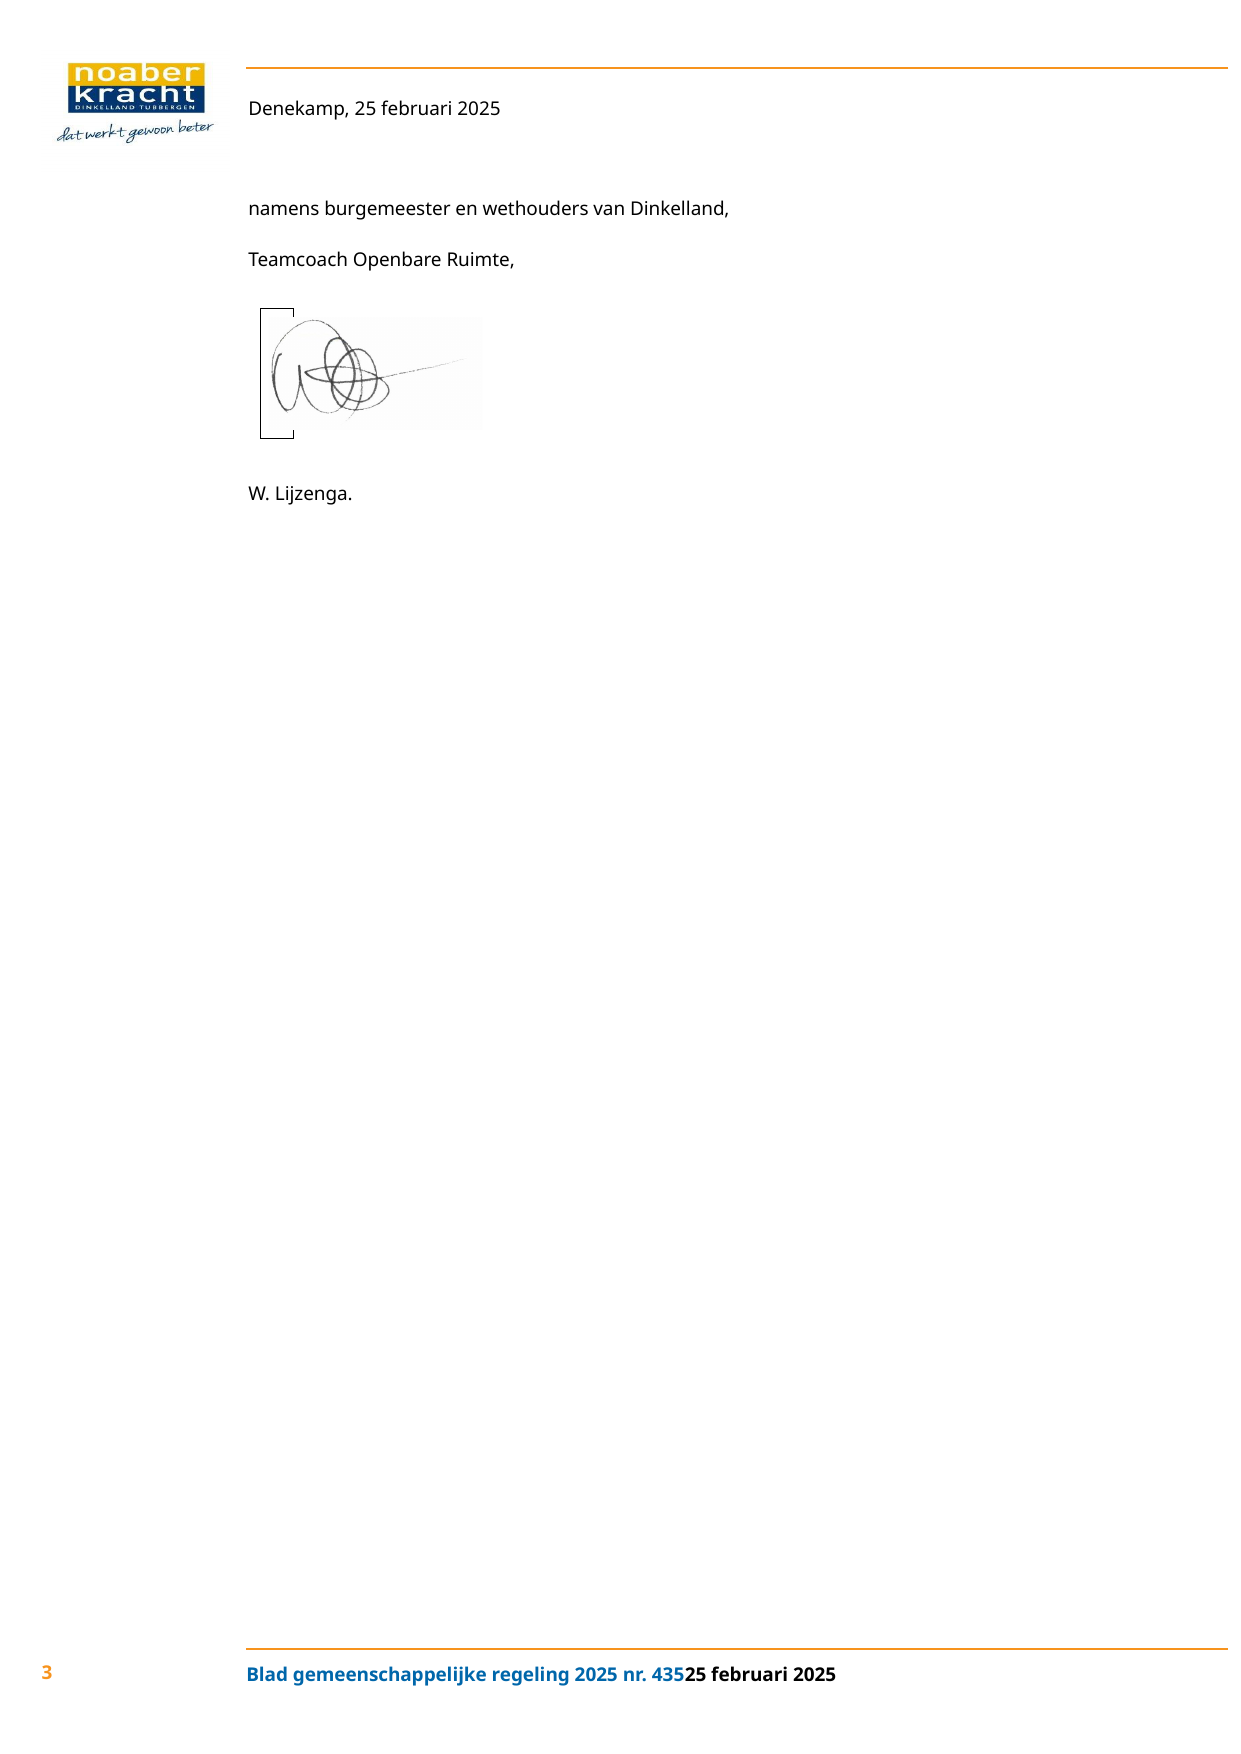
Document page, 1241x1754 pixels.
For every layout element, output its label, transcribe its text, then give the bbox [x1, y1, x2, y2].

text Teamcoach Openbare Ruimte, [248, 246, 1152, 272]
picture [268, 317, 483, 430]
text W. Lijzenga. [248, 481, 1152, 506]
picture [41, 47, 231, 172]
text Denekamp, 25 februari 2025 [248, 95, 1152, 121]
text namens burgemeester en wethouders van Dinkelland, [248, 196, 1152, 221]
